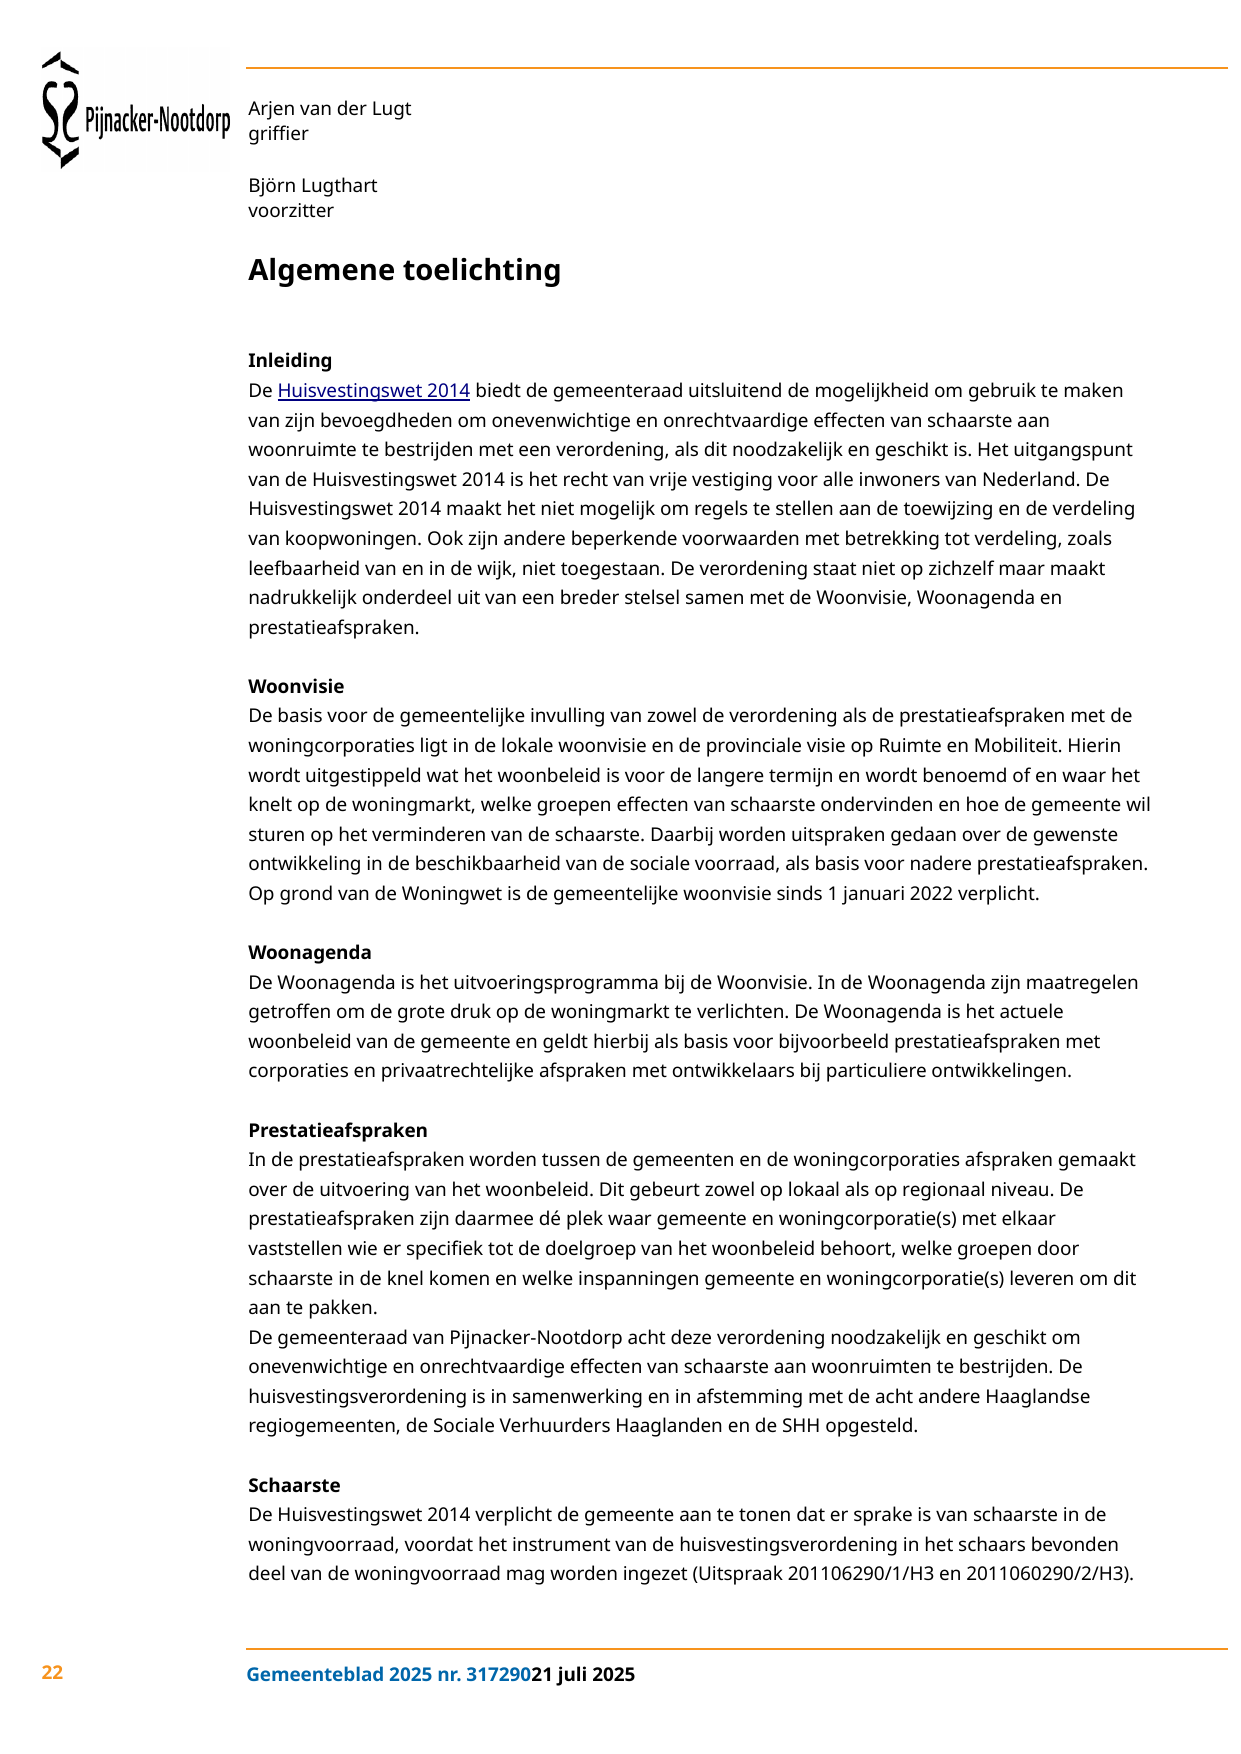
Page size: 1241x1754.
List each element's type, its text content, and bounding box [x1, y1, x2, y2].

text Arjen van der Lugt [248, 95, 1152, 121]
text Woonvisie [248, 673, 1152, 699]
text In de prestatieafspraken worden tussen de gemeenten en de woningcorporaties afspraken gemaakt over de uitvoering van het woonbeleid. Dit gebeurt zowel op lokaal als op regionaal niveau. De prestatieafspraken zijn daarmee dé plek waar gemeente en woningcorporatie(s) met elkaar vaststellen wie er specifiek tot de doelgroep van het woonbeleid behoort, welke groepen door schaarste in de knel komen en welke inspanningen gemeente en woningcorporatie(s) leveren om dit aan te pakken. [248, 1146, 1152, 1320]
picture [41, 47, 231, 172]
text De gemeenteraad van Pijnacker-Nootdorp acht deze verordening noodzakelijk en geschikt om onevenwichtige en onrechtvaardige effecten van schaarste aan woonruimten te bestrijden. De huisvestingsverordening is in samenwerking en in afstemming met de acht andere Haaglandse regiogemeenten, de Sociale Verhuurders Haaglanden en de SHH opgesteld. [248, 1324, 1152, 1438]
text De Huisvestingswet 2014 verplicht de gemeente aan te tonen dat er sprake is van schaarste in de woningvoorraad, voordat het instrument van de huisvestingsverordening in het schaars bevonden deel van de woningvoorraad mag worden ingezet (Uitspraak 201106290/1/H3 en 2011060290/2/H3). [248, 1501, 1152, 1586]
text De Woonagenda is het uitvoeringsprogramma bij de Woonvisie. In de Woonagenda zijn maatregelen getroffen om de grote druk op de woningmarkt te verlichten. De Woonagenda is het actuele woonbeleid van de gemeente en geldt hierbij als basis voor bijvoorbeeld prestatieafspraken met corporaties en privaatrechtelijke afspraken met ontwikkelaars bij particuliere ontwikkelingen. [248, 969, 1152, 1083]
text griffier [248, 121, 1152, 146]
text Woonagenda [248, 939, 1152, 965]
text voorzitter [248, 198, 1152, 223]
text De Huisvestingswet 2014 biedt de gemeenteraad uitsluitend de mogelijkheid om gebruik te maken van zijn bevoegdheden om onevenwichtige en onrechtvaardige effecten van schaarste aan woonruimte te bestrijden met een verordening, als dit noodzakelijk en geschikt is. Het uitgangspunt van de Huisvestingswet 2014 is het recht van vrije vestiging voor alle inwoners van Nederland. De Huisvestingswet 2014 maakt het niet mogelijk om regels te stellen aan de toewijzing en de verdeling van koopwoningen. Ook zijn andere beperkende voorwaarden met betrekking tot verdeling, zoals leefbaarheid van en in de wijk, niet toegestaan. De verordening staat niet op zichzelf maar maakt nadrukkelijk onderdeel uit van een breder stelsel samen met de Woonvisie, Woonagenda en prestatieafspraken. [248, 377, 1152, 639]
text Algemene toelichting [248, 249, 1152, 289]
text Prestatieafspraken [248, 1117, 1152, 1142]
text De basis voor de gemeentelijke invulling van zowel de verordening als de prestatieafspraken met de woningcorporaties ligt in de lokale woonvisie en de provinciale visie op Ruimte en Mobiliteit. Hierin wordt uitgestippeld wat het woonbeleid is voor de langere termijn en wordt benoemd of en waar het knelt op de woningmarkt, welke groepen effecten van schaarste ondervinden en hoe de gemeente wil sturen op het verminderen van de schaarste. Daarbij worden uitspraken gedaan over de gewenste ontwikkeling in de beschikbaarheid van de sociale voorraad, als basis voor nadere prestatieafspraken. Op grond van de Woningwet is de gemeentelijke woonvisie sinds 1 januari 2022 verplicht. [248, 703, 1152, 906]
text Schaarste [248, 1472, 1152, 1497]
text Björn Lugthart [248, 172, 1152, 198]
text Inleiding [248, 348, 1152, 373]
